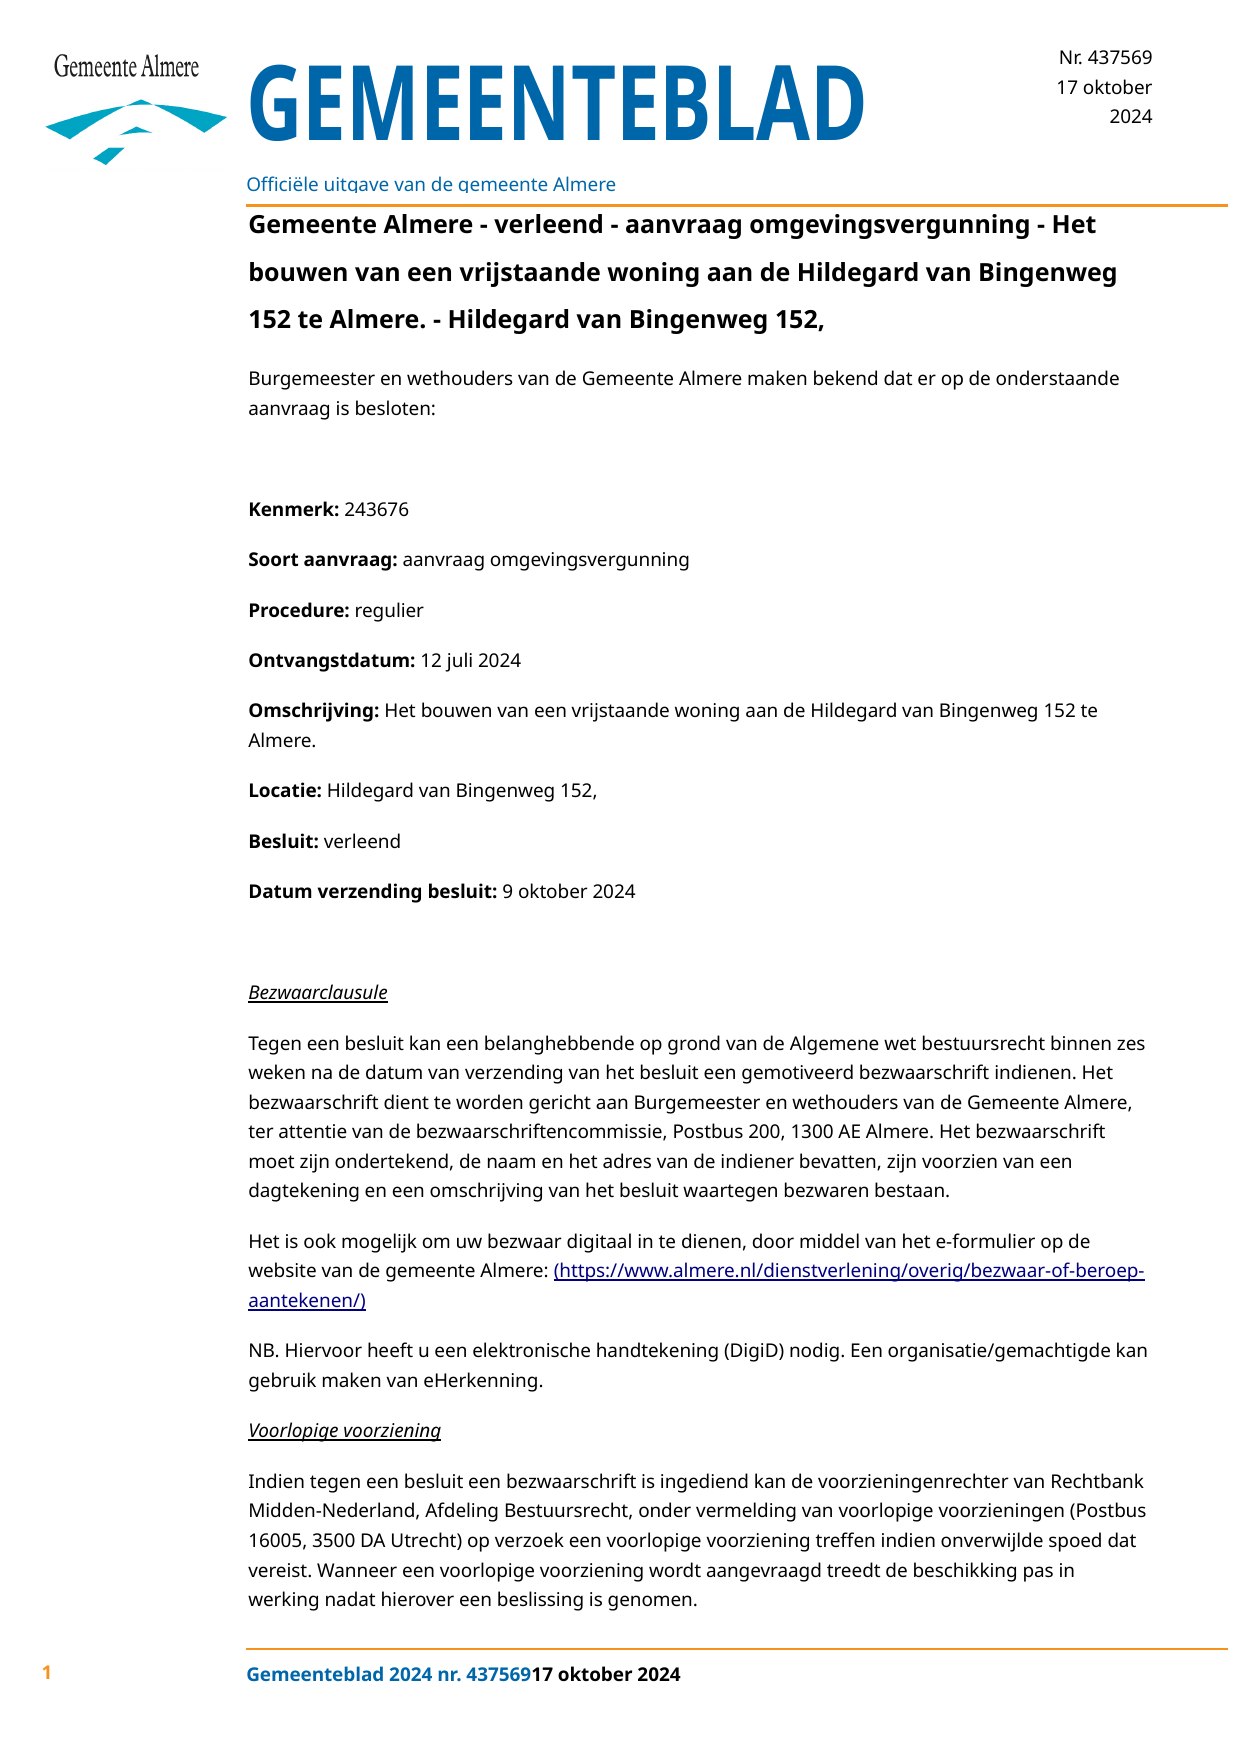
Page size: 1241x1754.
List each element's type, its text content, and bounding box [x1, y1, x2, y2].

text Procedure: regulier [248, 597, 1152, 622]
text Het is ook mogelijk om uw bezwaar digitaal in te dienen, door middel van het e-formulier op de website van de gemeente Almere: (https://www.almere.nl/dienstverlening/overig/bezwaar-of-beroep-aantekenen/) [248, 1228, 1152, 1313]
text Omschrijving: Het bouwen van een vrijstaande woning aan de Hildegard van Bingenweg 152 te Almere. [248, 698, 1152, 753]
text Gemeente Almere - verleend - aanvraag omgevingsvergunning - Het bouwen van een vrijstaande woning aan de Hildegard van Bingenweg 152 te Almere. - Hildegard van Bingenweg 152, [248, 207, 1152, 336]
text Indien tegen een besluit een bezwaarschrift is ingediend kan de voorzieningenrechter van Rechtbank Midden-Nederland, Afdeling Bestuursrecht, onder vermelding van voorlopige voorzieningen (Postbus 16005, 3500 DA Utrecht) op verzoek een voorlopige voorziening treffen indien onverwijlde spoed dat vereist. Wanneer een voorlopige voorziening wordt aangevraagd treedt de beschikking pas in werking nadat hierover een beslissing is genomen. [248, 1468, 1152, 1612]
text Kenmerk: 243676 [248, 496, 1152, 522]
text Bezwaarclausule [248, 979, 1152, 1005]
text Besluit: verleend [248, 828, 1152, 854]
text Tegen een besluit kan een belanghebbende op grond van de Algemene wet bestuursrecht binnen zes weken na de datum van verzending van het besluit een gemotiveerd bezwaarschrift indienen. Het bezwaarschrift dient te worden gericht aan Burgemeester en wethouders van de Gemeente Almere, ter attentie van de bezwaarschriftencommissie, Postbus 200, 1300 AE Almere. Het bezwaarschrift moet zijn ondertekend, de naam en het adres van de indiener bevatten, zijn voorzien van een dagtekening en een omschrijving van het besluit waartegen bezwaren bestaan. [248, 1030, 1152, 1203]
text Burgemeester en wethouders van de Gemeente Almere maken bekend dat er op de onderstaande aanvraag is besloten: [248, 366, 1152, 421]
text NB. Hiervoor heeft u een elektronische handtekening (DigiD) nodig. Een organisatie/gemachtigde kan gebruik maken van eHerkenning. [248, 1338, 1152, 1393]
text Ontvangstdatum: 12 juli 2024 [248, 647, 1152, 673]
text Datum verzending besluit: 9 oktober 2024 [248, 878, 1152, 904]
text Soort aanvraag: aanvraag omgevingsvergunning [248, 546, 1152, 572]
text Locatie: Hildegard van Bingenweg 152, [248, 778, 1152, 803]
text Voorlopige voorziening [248, 1418, 1152, 1443]
picture [41, 47, 231, 172]
